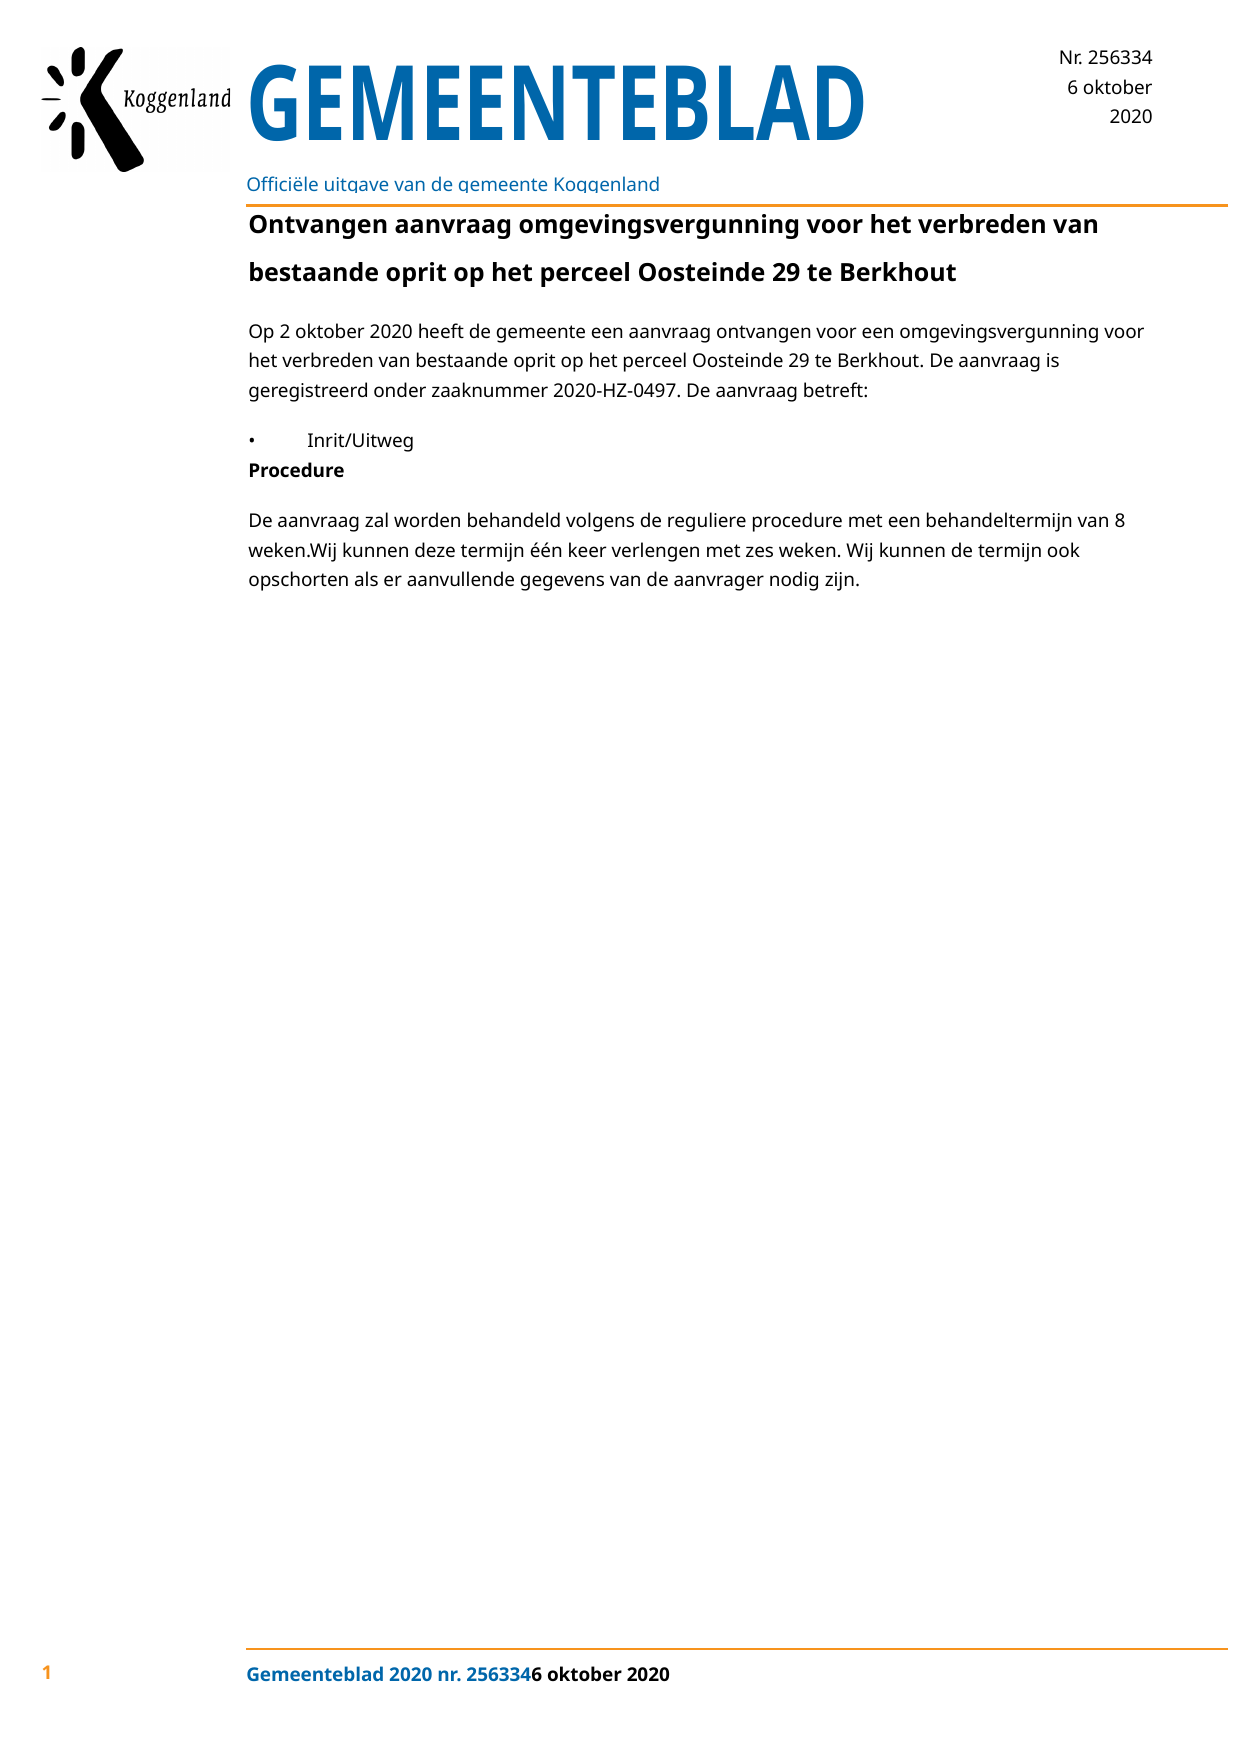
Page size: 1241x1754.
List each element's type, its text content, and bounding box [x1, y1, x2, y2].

text De aanvraag zal worden behandeld volgens de reguliere procedure met een behandeltermijn van 8 weken.Wij kunnen deze termijn één keer verlengen met zes weken. Wij kunnen de termijn ook opschorten als er aanvullende gegevens van de aanvrager nodig zijn. [248, 507, 1152, 592]
picture [41, 47, 231, 172]
text Procedure [248, 457, 1152, 483]
text Ontvangen aanvraag omgevingsvergunning voor het verbreden van bestaande oprit op het perceel Oosteinde 29 te Berkhout [248, 207, 1152, 288]
list Inrit/Uitweg [248, 427, 1152, 453]
text Op 2 oktober 2020 heeft de gemeente een aanvraag ontvangen voor een omgevingsvergunning voor het verbreden van bestaande oprit op het perceel Oosteinde 29 te Berkhout. De aanvraag is geregistreerd onder zaaknummer 2020-HZ-0497. De aanvraag betreft: [248, 318, 1152, 403]
